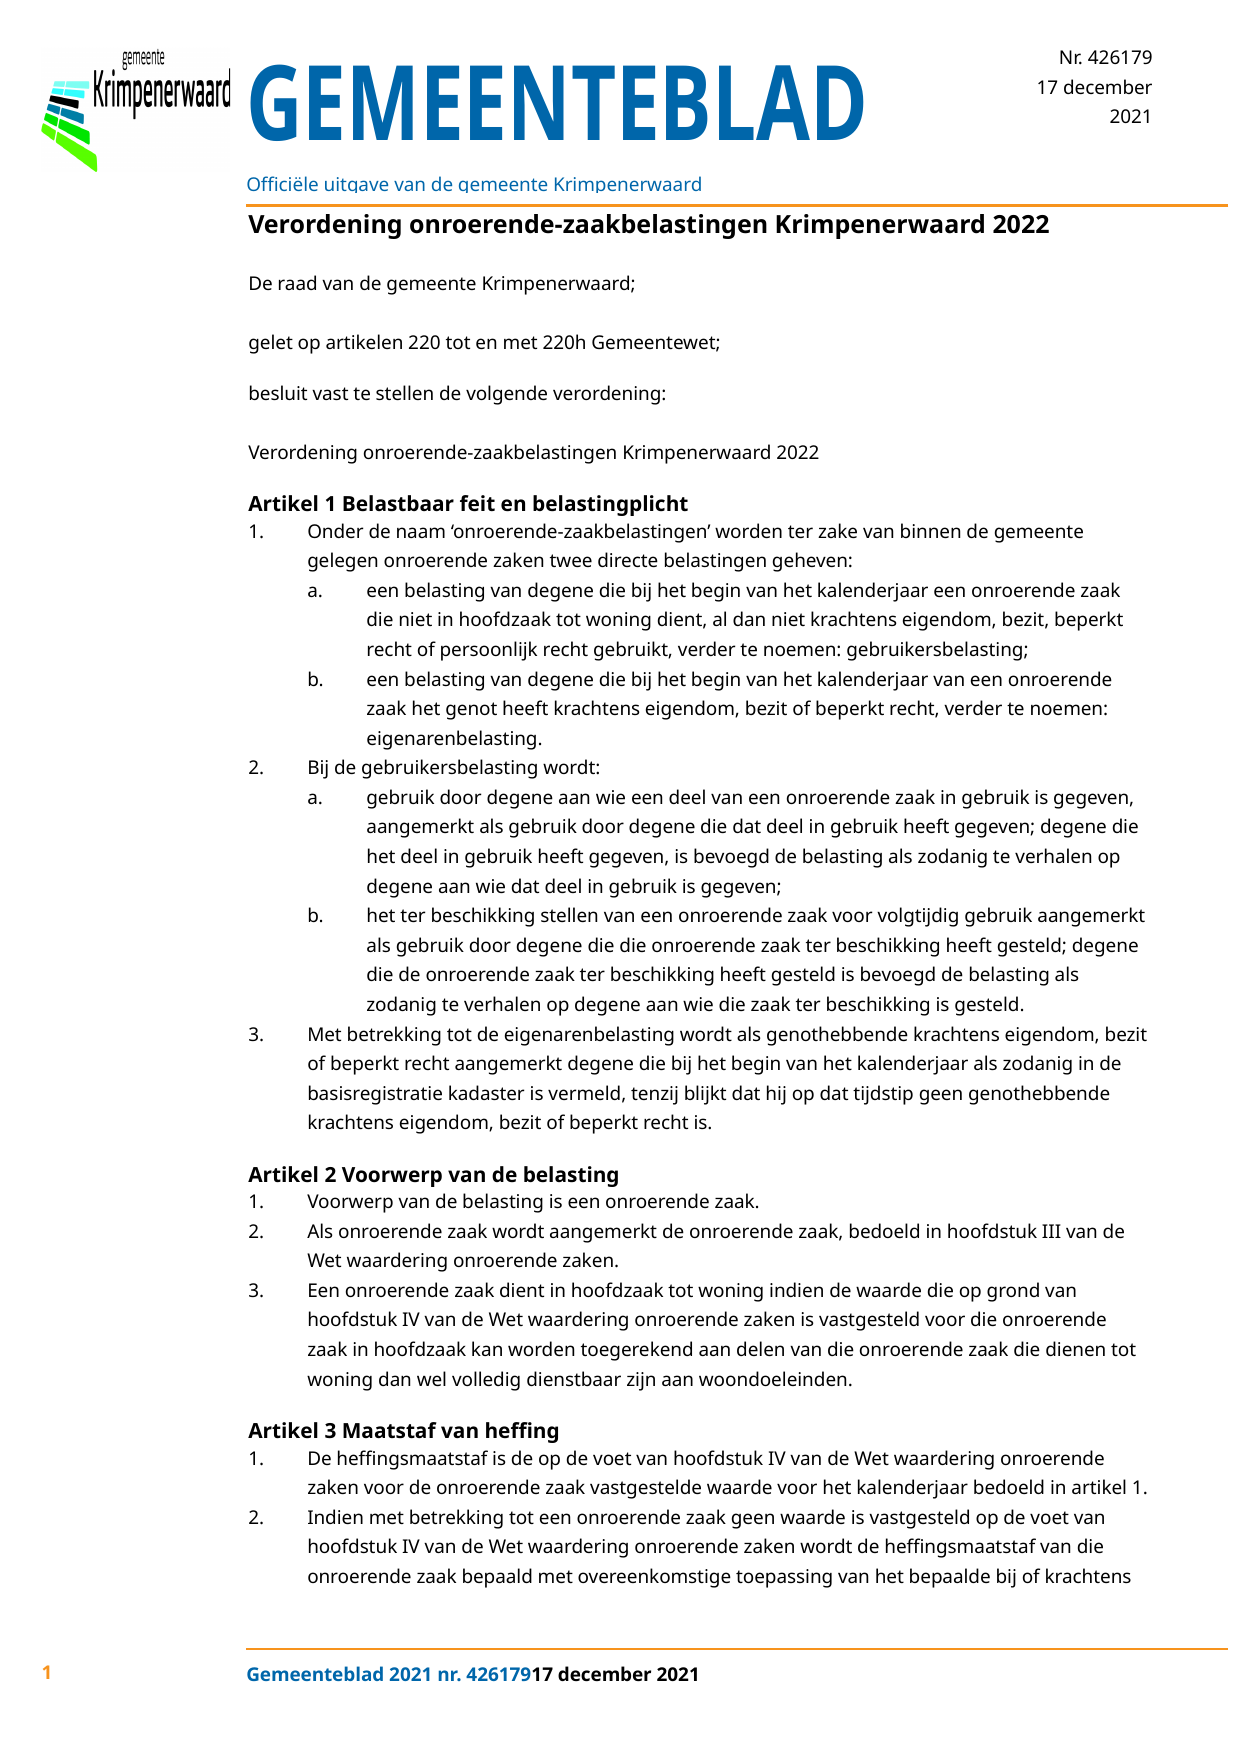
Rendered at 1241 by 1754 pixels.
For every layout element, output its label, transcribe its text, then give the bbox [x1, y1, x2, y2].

list Een onroerende zaak dient in hoofdzaak tot woning indien de waarde die op grond van hoofdstuk IV van de Wet waardering onroerende zaken is vastgesteld voor die onroerende zaak in hoofdzaak kan worden toegerekend aan delen van die onroerende zaak die dienen tot woning dan wel volledig dienstbaar zijn aan woondoeleinden. [248, 1277, 1152, 1392]
list Onder de naam ‘onroerende-zaakbelastingen’ worden ter zake van binnen de gemeente gelegen onroerende zaken twee directe belastingen geheven: [248, 518, 1152, 573]
list Met betrekking tot de eigenarenbelasting wordt als genothebbende krachtens eigendom, bezit of beperkt recht aangemerkt degene die bij het begin van het kalenderjaar als zodanig in de basisregistratie kadaster is vermeld, tenzij blijkt dat hij op dat tijdstip geen genothebbende krachtens eigendom, bezit of beperkt recht is. [248, 1021, 1152, 1135]
list het ter beschikking stellen van een onroerende zaak voor volgtijdig gebruik aangemerkt als gebruik door degene die die onroerende zaak ter beschikking heeft gesteld; degene die de onroerende zaak ter beschikking heeft gesteld is bevoegd de belasting als zodanig te verhalen op degene aan wie die zaak ter beschikking is gesteld. [307, 902, 1152, 1017]
list een belasting van degene die bij het begin van het kalenderjaar een onroerende zaak die niet in hoofdzaak tot woning dient, al dan niet krachtens eigendom, bezit, beperkt recht of persoonlijk recht gebruikt, verder te noemen: gebruikersbelasting; [307, 577, 1152, 662]
list Voorwerp van de belasting is een onroerende zaak. [248, 1188, 1152, 1214]
list Als onroerende zaak wordt aangemerkt de onroerende zaak, bedoeld in hoofdstuk III van de Wet waardering onroerende zaken. [248, 1218, 1152, 1273]
picture [41, 47, 231, 172]
list De heffingsmaatstaf is de op de voet van hoofdstuk IV van de Wet waardering onroerende zaken voor de onroerende zaak vastgestelde waarde voor het kalenderjaar bedoeld in artikel 1. [248, 1445, 1152, 1500]
text Verordening onroerende-zaakbelastingen Krimpenerwaard 2022 [248, 207, 1152, 241]
text Artikel 2 Voorwerp van de belasting [248, 1160, 1152, 1188]
list Indien met betrekking tot een onroerende zaak geen waarde is vastgesteld op de voet van hoofdstuk IV van de Wet waardering onroerende zaken wordt de heffingsmaatstaf van die onroerende zaak bepaald met overeenkomstige toepassing van het bepaalde bij of krachtens [248, 1504, 1152, 1589]
text besluit vast te stellen de volgende verordening: [248, 380, 1152, 406]
list Bij de gebruikersbelasting wordt: [248, 754, 1152, 780]
text Artikel 3 Maatstaf van heffing [248, 1416, 1152, 1445]
text De raad van de gemeente Krimpenerwaard; [248, 270, 1152, 296]
text gelet op artikelen 220 tot en met 220h Gemeentewet; [248, 329, 1152, 355]
list een belasting van degene die bij het begin van het kalenderjaar van een onroerende zaak het genot heeft krachtens eigendom, bezit of beperkt recht, verder te noemen: eigenarenbelasting. [307, 666, 1152, 751]
list gebruik door degene aan wie een deel van een onroerende zaak in gebruik is gegeven, aangemerkt als gebruik door degene die dat deel in gebruik heeft gegeven; degene die het deel in gebruik heeft gegeven, is bevoegd de belasting als zodanig te verhalen op degene aan wie dat deel in gebruik is gegeven; [307, 784, 1152, 898]
text Artikel 1 Belastbaar feit en belastingplicht [248, 489, 1152, 518]
text Verordening onroerende-zaakbelastingen Krimpenerwaard 2022 [248, 439, 1152, 465]
